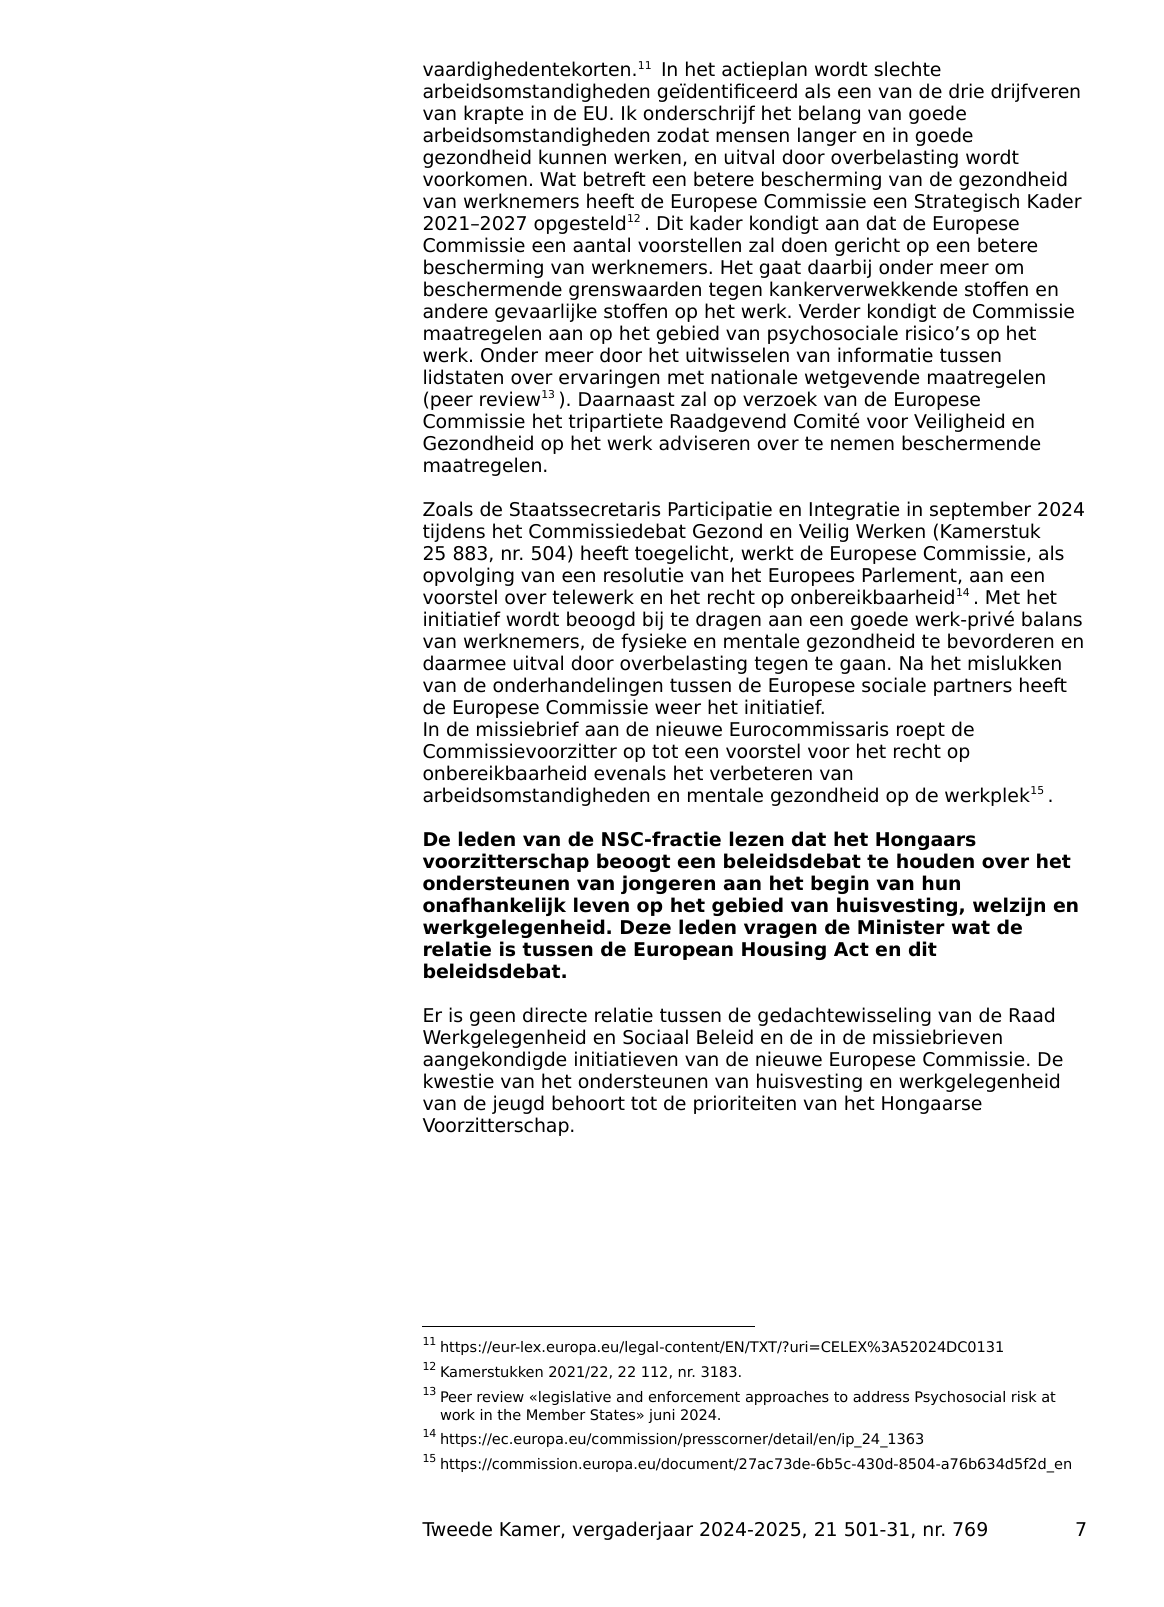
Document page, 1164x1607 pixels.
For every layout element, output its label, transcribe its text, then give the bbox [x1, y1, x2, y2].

text De leden van de NSC-fractie lezen dat het Hongaars voorzitterschap beoogt een beleidsdebat te houden over het ondersteunen van jongeren aan het begin van hun onafhankelijk leven op het gebied van huisvesting, welzijn en werkgelegenheid. Deze leden vragen de Minister wat de relatie is tussen de European Housing Act en dit beleidsdebat. [422, 829, 1087, 983]
text vaardighedentekorten. In het actieplan wordt slechte arbeidsomstandigheden geïdentificeerd als een van de drie drijfveren van krapte in de EU. Ik onderschrijf het belang van goede arbeidsomstandigheden zodat mensen langer en in goede gezondheid kunnen werken, en uitval door overbelasting wordt voorkomen. Wat betreft een betere bescherming van de gezondheid van werknemers heeft de Europese Commissie een Strategisch Kader 2021–2027 opgesteld. Dit kader kondigt aan dat de Europese Commissie een aantal voorstellen zal doen gericht op een betere bescherming van werknemers. Het gaat daarbij onder meer om beschermende grenswaarden tegen kankerverwekkende stoffen en andere gevaarlijke stoffen op het werk. Verder kondigt de Commissie maatregelen aan op het gebied van psychosociale risico’s op het werk. Onder meer door het uitwisselen van informatie tussen lidstaten over ervaringen met nationale wetgevende maatregelen (peer review). Daarnaast zal op verzoek van de Europese Commissie het tripartiete Raadgevend Comité voor Veiligheid en Gezondheid op het werk adviseren over te nemen beschermende maatregelen. [422, 59, 1087, 477]
text Er is geen directe relatie tussen de gedachtewisseling van de Raad Werkgelegenheid en Sociaal Beleid en de in de missiebrieven aangekondigde initiatieven van de nieuwe Europese Commissie. De kwestie van het ondersteunen van huisvesting en werkgelegenheid van de jeugd behoort tot de prioriteiten van het Hongaarse Voorzitterschap. [422, 1005, 1087, 1137]
text In de missiebrief aan de nieuwe Eurocommissaris roept de Commissievoorzitter op tot een voorstel voor het recht op onbereikbaarheid evenals het verbeteren van arbeidsomstandigheden en mentale gezondheid op de werkplek. [422, 719, 1087, 807]
text Zoals de Staatssecretaris Participatie en Integratie in september 2024 tijdens het Commissiedebat Gezond en Veilig Werken (Kamerstuk 25 883, nr. 504) heeft toegelicht, werkt de Europese Commissie, als opvolging van een resolutie van het Europees Parlement, aan een voorstel over telewerk en het recht op onbereikbaarheid. Met het initiatief wordt beoogd bij te dragen aan een goede werk-privé balans van werknemers, de fysieke en mentale gezondheid te bevorderen en daarmee uitval door overbelasting tegen te gaan. Na het mislukken van de onderhandelingen tussen de Europese sociale partners heeft de Europese Commissie weer het initiatief. [422, 499, 1087, 719]
text Peer review «legislative and enforcement approaches to address Psychosocial risk at work in the Member States» juni 2024. [422, 1385, 1087, 1424]
text Kamerstukken 2021/22, 22 112, nr. 3183. [422, 1360, 1087, 1382]
text https://ec.europa.eu/commission/presscorner/detail/en/ip_24_1363 [422, 1427, 1087, 1449]
text https://eur-lex.europa.eu/legal-content/EN/TXT/?uri=CELEX%3A52024DC0131 [422, 1335, 1087, 1357]
text https://commission.europa.eu/document/27ac73de-6b5c-430d-8504-a76b634d5f2d_en [422, 1452, 1087, 1474]
